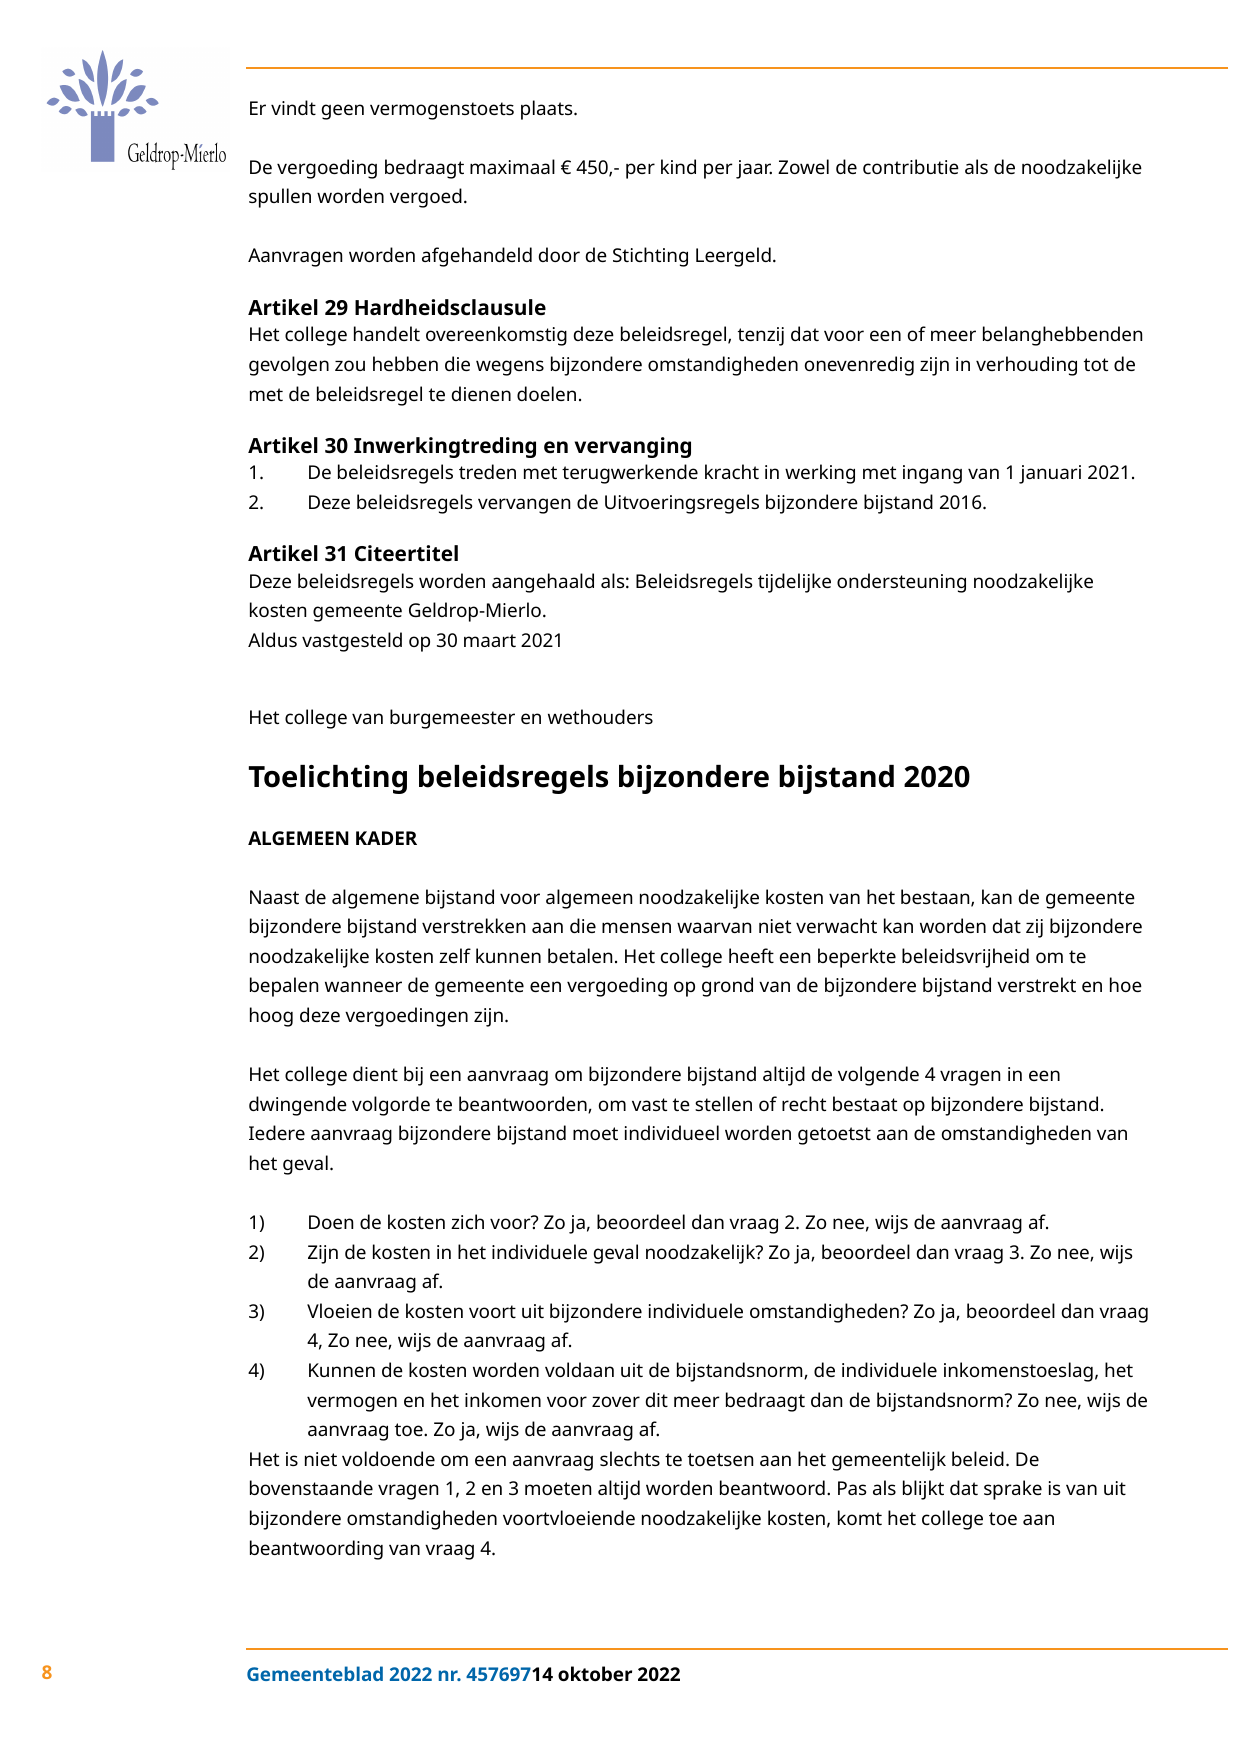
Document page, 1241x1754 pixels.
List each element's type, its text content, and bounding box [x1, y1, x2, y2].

list Doen de kosten zich voor? Zo ja, beoordeel dan vraag 2. Zo nee, wijs de aanvraag af. [248, 1209, 1152, 1235]
text Aldus vastgesteld op 30 maart 2021 [248, 627, 1152, 653]
text Er vindt geen vermogenstoets plaats. [248, 95, 1152, 121]
text Aanvragen worden afgehandeld door de Stichting Leergeld. [248, 243, 1152, 268]
text Artikel 30 Inwerkingtreding en vervanging [248, 431, 1152, 459]
text ALGEMEEN KADER [248, 825, 1152, 850]
text Het college dient bij een aanvraag om bijzondere bijstand altijd de volgende 4 vragen in een [248, 1061, 1152, 1087]
list Vloeien de kosten voort uit bijzondere individuele omstandigheden? Zo ja, beoordeel dan vraag 4, Zo nee, wijs de aanvraag af. [248, 1298, 1152, 1353]
text Artikel 29 Hardheidsclausule [248, 293, 1152, 322]
list Kunnen de kosten worden voldaan uit de bijstandsnorm, de individuele inkomenstoeslag, het vermogen en het inkomen voor zover dit meer bedraagt dan de bijstandsnorm? Zo nee, wijs de aanvraag toe. Zo ja, wijs de aanvraag af. [248, 1357, 1152, 1442]
text dwingende volgorde te beantwoorden, om vast te stellen of recht bestaat op bijzondere bijstand. [248, 1091, 1152, 1117]
text De vergoeding bedraagt maximaal € 450,- per kind per jaar. Zowel de contributie als de noodzakelijke spullen worden vergoed. [248, 154, 1152, 209]
text Naast de algemene bijstand voor algemeen noodzakelijke kosten van het bestaan, kan de gemeente bijzondere bijstand verstrekken aan die mensen waarvan niet verwacht kan worden dat zij bijzondere noodzakelijke kosten zelf kunnen betalen. Het college heeft een beperkte beleidsvrijheid om te bepalen wanneer de gemeente een vergoeding op grond van de bijzondere bijstand verstrekt en hoe hoog deze vergoedingen zijn. [248, 884, 1152, 1028]
text Toelichting beleidsregels bijzondere bijstand 2020 [248, 756, 1152, 796]
text Het is niet voldoende om een aanvraag slechts te toetsen aan het gemeentelijk beleid. De bovenstaande vragen 1, 2 en 3 moeten altijd worden beantwoord. Pas als blijkt dat sprake is van uit bijzondere omstandigheden voortvloeiende noodzakelijke kosten, komt het college toe aan beantwoording van vraag 4. [248, 1446, 1152, 1560]
text Deze beleidsregels worden aangehaald als: Beleidsregels tijdelijke ondersteuning noodzakelijke kosten gemeente Geldrop-Mierlo. [248, 568, 1152, 623]
text Iedere aanvraag bijzondere bijstand moet individueel worden getoetst aan de omstandigheden van het geval. [248, 1121, 1152, 1176]
list De beleidsregels treden met terugwerkende kracht in werking met ingang van 1 januari 2021. [248, 459, 1152, 485]
text Artikel 31 Citeertitel [248, 539, 1152, 568]
list Zijn de kosten in het individuele geval noodzakelijk? Zo ja, beoordeel dan vraag 3. Zo nee, wijs de aanvraag af. [248, 1239, 1152, 1294]
list Deze beleidsregels vervangen de Uitvoeringsregels bijzondere bijstand 2016. [248, 489, 1152, 515]
picture [41, 47, 231, 172]
text Het college van burgemeester en wethouders [248, 704, 1152, 730]
text Het college handelt overeenkomstig deze beleidsregel, tenzij dat voor een of meer belanghebbenden gevolgen zou hebben die wegens bijzondere omstandigheden onevenredig zijn in verhouding tot de met de beleidsregel te dienen doelen. [248, 322, 1152, 406]
